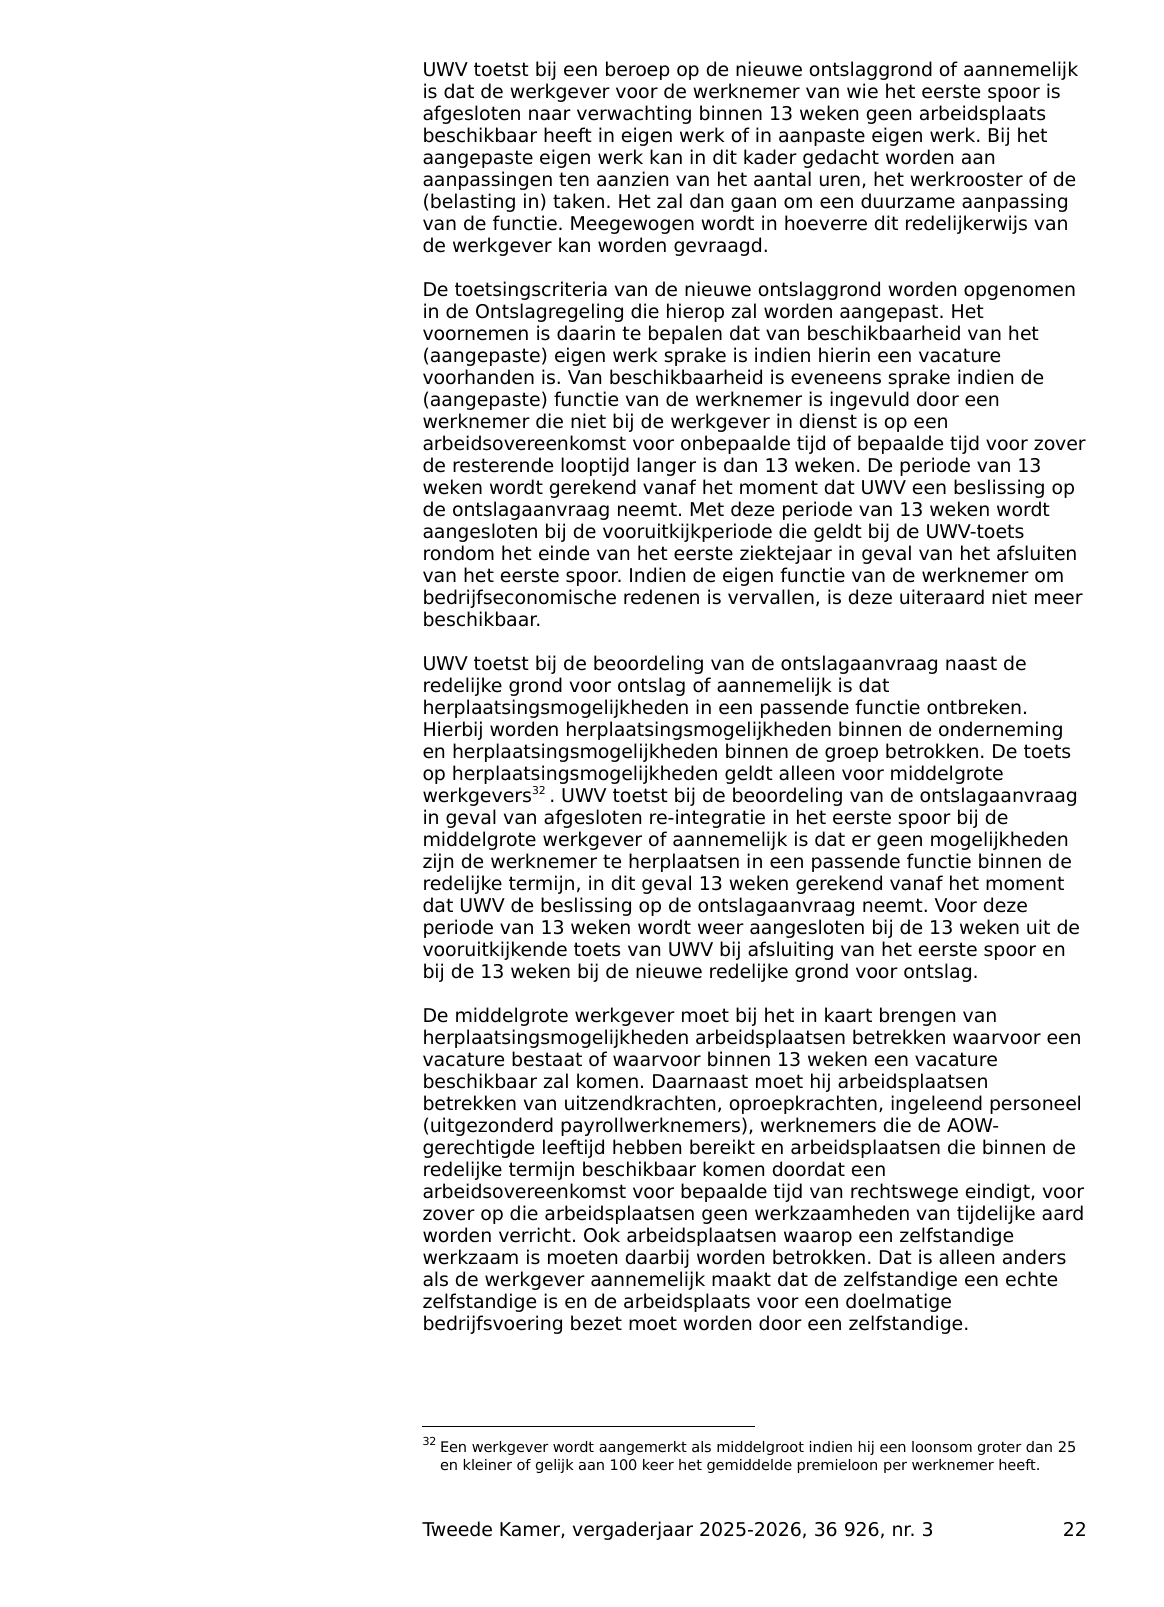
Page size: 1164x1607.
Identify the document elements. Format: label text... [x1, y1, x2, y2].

text De middelgrote werkgever moet bij het in kaart brengen van herplaatsingsmogelijkheden arbeidsplaatsen betrekken waarvoor een vacature bestaat of waarvoor binnen 13 weken een vacature beschikbaar zal komen. Daarnaast moet hij arbeidsplaatsen betrekken van uitzendkrachten, oproepkrachten, ingeleend personeel (uitgezonderd payrollwerknemers), werknemers die de AOW-gerechtigde leeftijd hebben bereikt en arbeidsplaatsen die binnen de redelijke termijn beschikbaar komen doordat een arbeidsovereenkomst voor bepaalde tijd van rechtswege eindigt, voor zover op die arbeidsplaatsen geen werkzaamheden van tijdelijke aard worden verricht. Ook arbeidsplaatsen waarop een zelfstandige werkzaam is moeten daarbij worden betrokken. Dat is alleen anders als de werkgever aannemelijk maakt dat de zelfstandige een echte zelfstandige is en de arbeidsplaats voor een doelmatige bedrijfsvoering bezet moet worden door een zelfstandige. [422, 1005, 1087, 1334]
text UWV toetst bij een beroep op de nieuwe ontslaggrond of aannemelijk is dat de werkgever voor de werknemer van wie het eerste spoor is afgesloten naar verwachting binnen 13 weken geen arbeidsplaats beschikbaar heeft in eigen werk of in aanpaste eigen werk. Bij het aangepaste eigen werk kan in dit kader gedacht worden aan aanpassingen ten aanzien van het aantal uren, het werkrooster of de (belasting in) taken. Het zal dan gaan om een duurzame aanpassing van de functie. Meegewogen wordt in hoeverre dit redelijkerwijs van de werkgever kan worden gevraagd. [422, 59, 1087, 257]
text Een werkgever wordt aangemerkt als middelgroot indien hij een loonsom groter dan 25 en kleiner of gelijk aan 100 keer het gemiddelde premieloon per werknemer heeft. [422, 1435, 1087, 1474]
text De toetsingscriteria van de nieuwe ontslaggrond worden opgenomen in de Ontslagregeling die hierop zal worden aangepast. Het voornemen is daarin te bepalen dat van beschikbaarheid van het (aangepaste) eigen werk sprake is indien hierin een vacature voorhanden is. Van beschikbaarheid is eveneens sprake indien de (aangepaste) functie van de werknemer is ingevuld door een werknemer die niet bij de werkgever in dienst is op een arbeidsovereenkomst voor onbepaalde tijd of bepaalde tijd voor zover de resterende looptijd langer is dan 13 weken. De periode van 13 weken wordt gerekend vanaf het moment dat UWV een beslissing op de ontslagaanvraag neemt. Met deze periode van 13 weken wordt aangesloten bij de vooruitkijkperiode die geldt bij de UWV-toets rondom het einde van het eerste ziektejaar in geval van het afsluiten van het eerste spoor. Indien de eigen functie van de werknemer om bedrijfseconomische redenen is vervallen, is deze uiteraard niet meer beschikbaar. [422, 279, 1087, 631]
text UWV toetst bij de beoordeling van de ontslagaanvraag naast de redelijke grond voor ontslag of aannemelijk is dat herplaatsingsmogelijkheden in een passende functie ontbreken. Hierbij worden herplaatsingsmogelijkheden binnen de onderneming en herplaatsingsmogelijkheden binnen de groep betrokken. De toets op herplaatsingsmogelijkheden geldt alleen voor middelgrote werkgevers. UWV toetst bij de beoordeling van de ontslagaanvraag in geval van afgesloten re-integratie in het eerste spoor bij de middelgrote werkgever of aannemelijk is dat er geen mogelijkheden zijn de werknemer te herplaatsen in een passende functie binnen de redelijke termijn, in dit geval 13 weken gerekend vanaf het moment dat UWV de beslissing op de ontslagaanvraag neemt. Voor deze periode van 13 weken wordt weer aangesloten bij de 13 weken uit de vooruitkijkende toets van UWV bij afsluiting van het eerste spoor en bij de 13 weken bij de nieuwe redelijke grond voor ontslag. [422, 653, 1087, 983]
